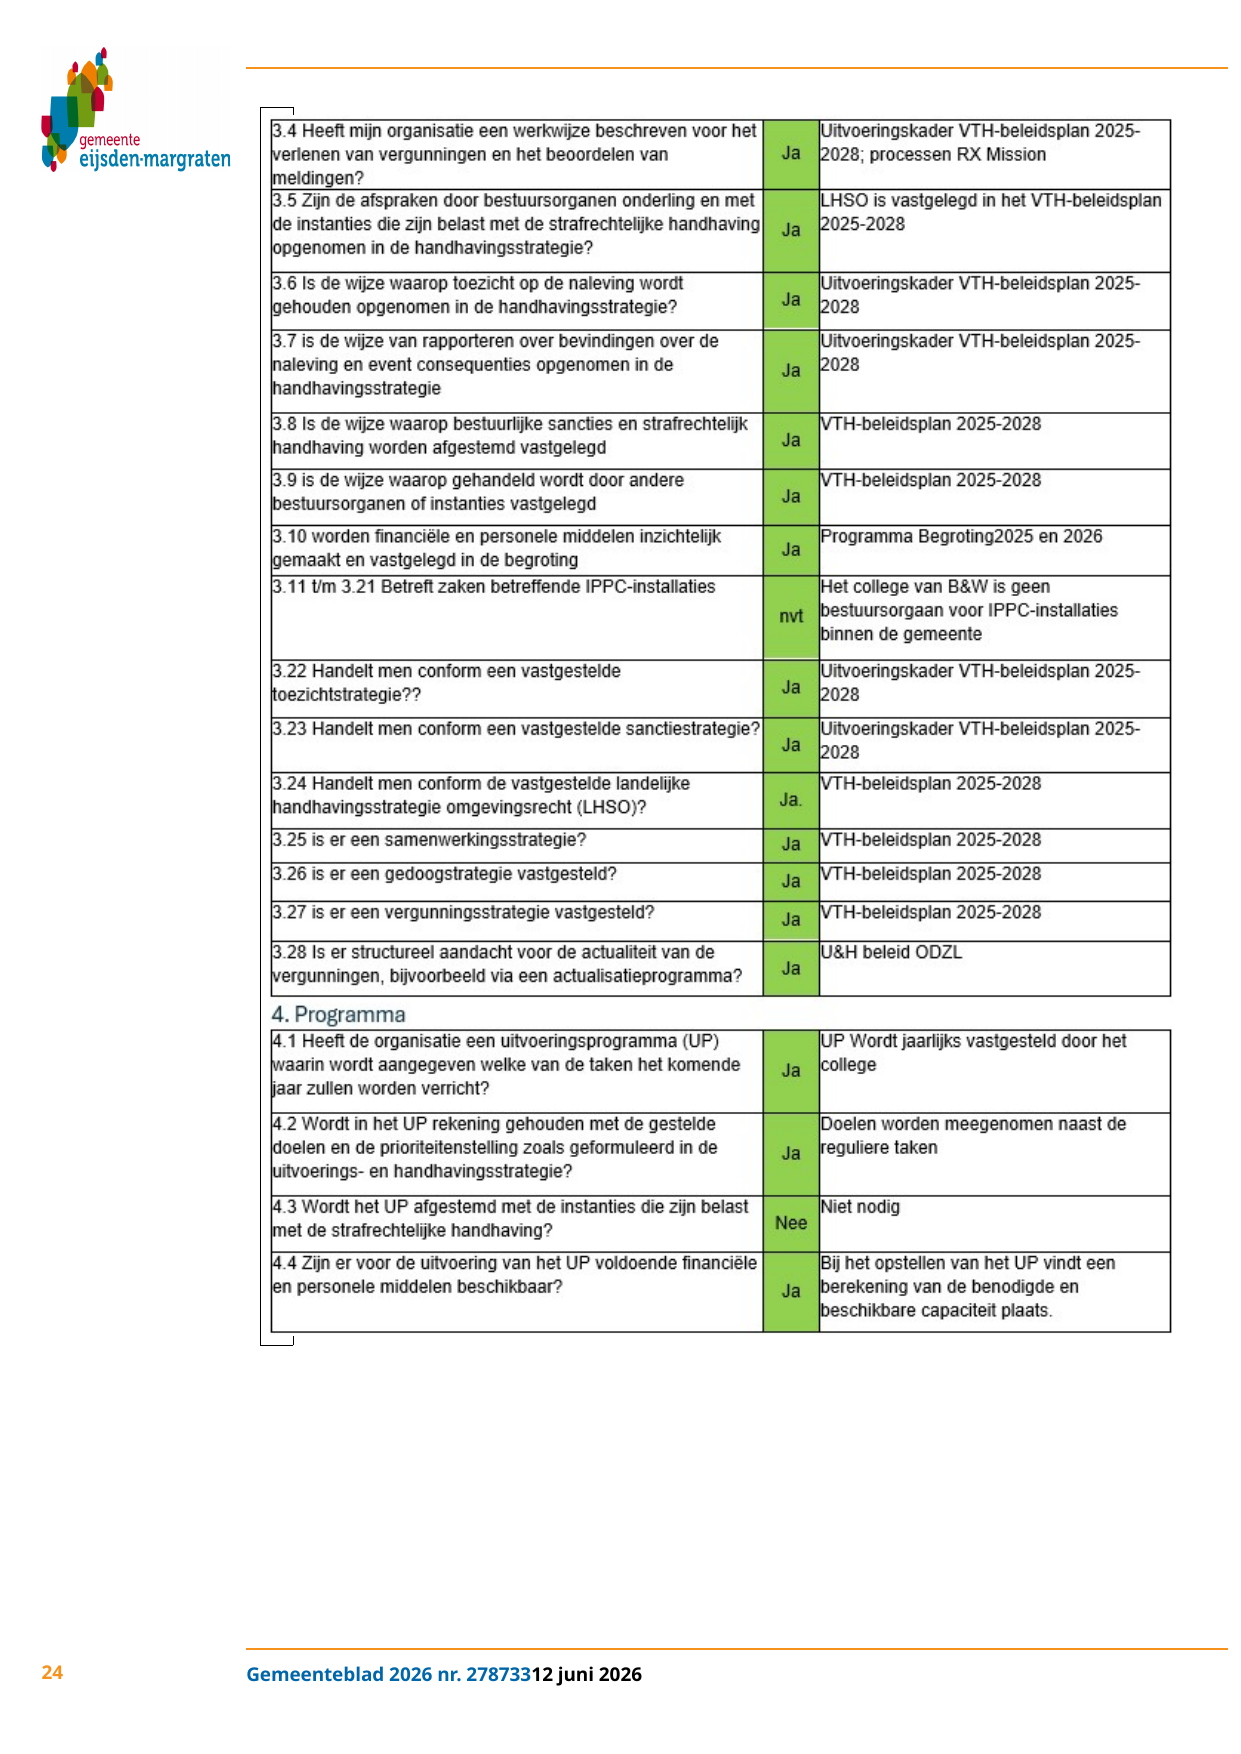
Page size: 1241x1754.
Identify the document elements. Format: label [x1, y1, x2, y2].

picture [41, 47, 231, 172]
picture [268, 115, 1173, 1336]
